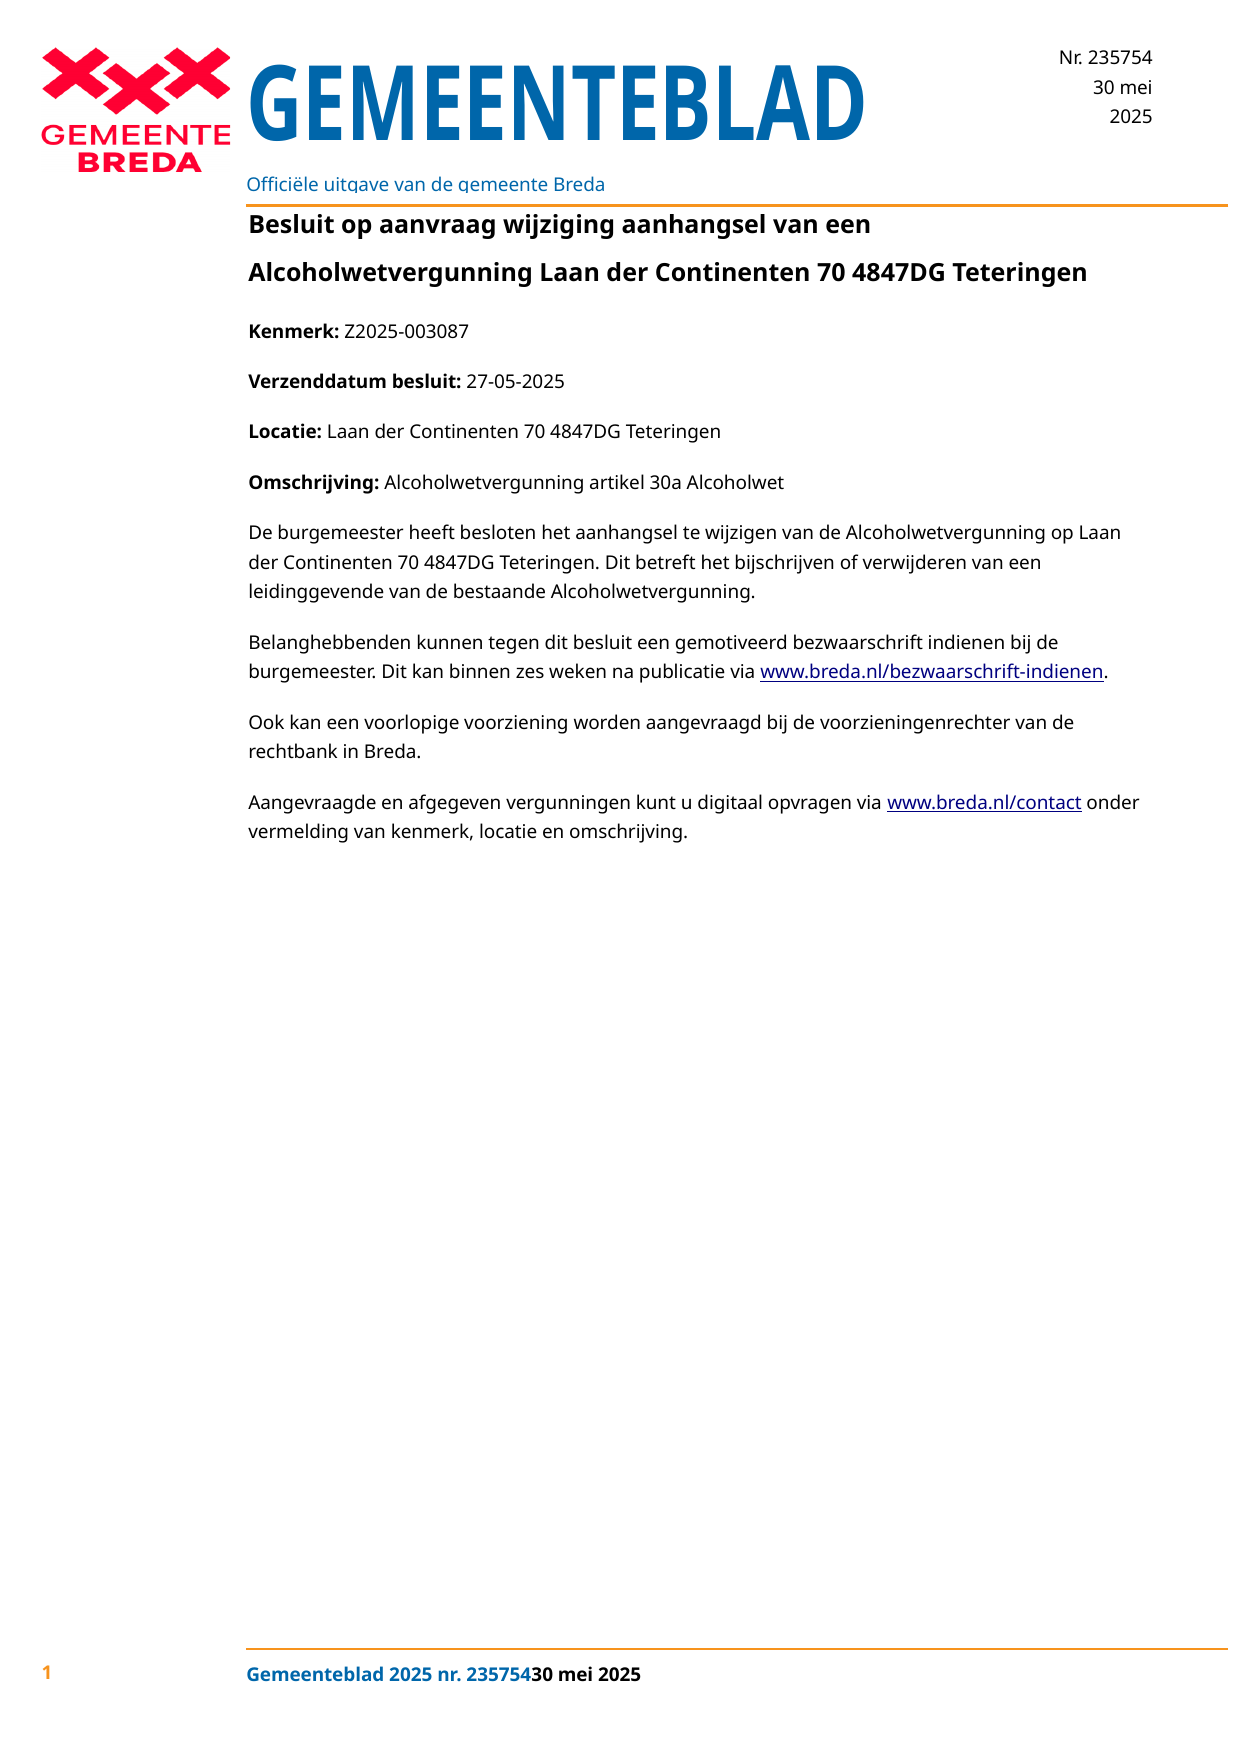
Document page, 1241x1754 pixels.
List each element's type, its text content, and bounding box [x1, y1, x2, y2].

text Omschrijving: Alcoholwetvergunning artikel 30a Alcoholwet [248, 469, 1152, 495]
text Besluit op aanvraag wijziging aanhangsel van een Alcoholwetvergunning Laan der Continenten 70 4847DG Teteringen [248, 207, 1152, 288]
text Ook kan een voorlopige voorziening worden aangevraagd bij de voorzieningenrechter van de rechtbank in Breda. [248, 709, 1152, 764]
text Kenmerk: Z2025-003087 [248, 318, 1152, 344]
text De burgemeester heeft besloten het aanhangsel te wijzigen van de Alcoholwetvergunning op Laan der Continenten 70 4847DG Teteringen. Dit betreft het bijschrijven of verwijderen van een leidinggevende van de bestaande Alcoholwetvergunning. [248, 519, 1152, 604]
picture [41, 47, 231, 172]
text Belanghebbenden kunnen tegen dit besluit een gemotiveerd bezwaarschrift indienen bij de burgemeester. Dit kan binnen zes weken na publicatie via www.breda.nl/bezwaarschrift-indienen. [248, 629, 1152, 684]
text Locatie: Laan der Continenten 70 4847DG Teteringen [248, 419, 1152, 444]
text Verzenddatum besluit: 27-05-2025 [248, 368, 1152, 394]
text Aangevraagde en afgegeven vergunningen kunt u digitaal opvragen via www.breda.nl/contact onder vermelding van kenmerk, locatie en omschrijving. [248, 789, 1152, 844]
